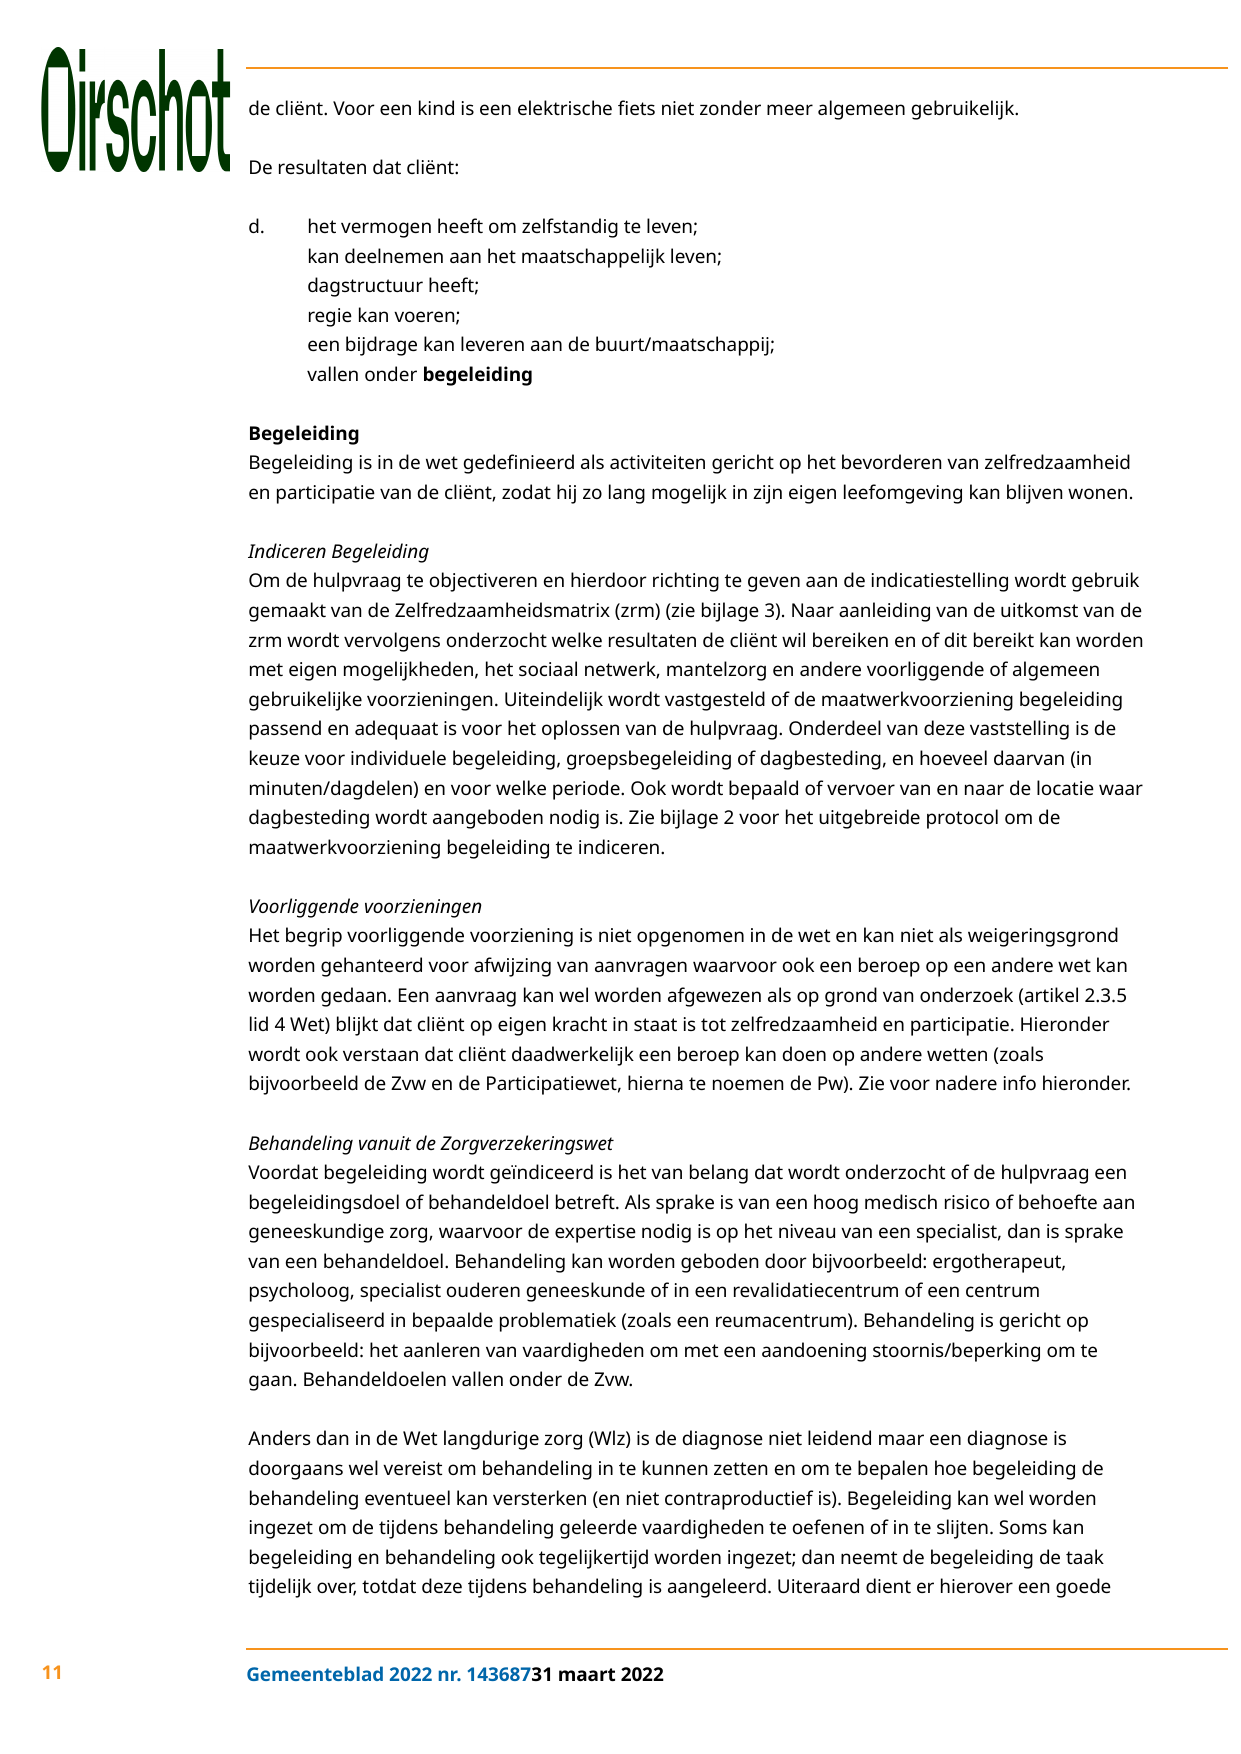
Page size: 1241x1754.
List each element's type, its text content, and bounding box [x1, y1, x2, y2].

text Anders dan in de Wet langdurige zorg (Wlz) is de diagnose niet leidend maar een diagnose is doorgaans wel vereist om behandeling in te kunnen zetten en om te bepalen hoe begeleiding de behandeling eventueel kan versterken (en niet contraproductief is). Begeleiding kan wel worden ingezet om de tijdens behandeling geleerde vaardigheden te oefenen of in te slijten. Soms kan begeleiding en behandeling ook tegelijkertijd worden ingezet; dan neemt de begeleiding de taak tijdelijk over, totdat deze tijdens behandeling is aangeleerd. Uiteraard dient er hierover een goede [248, 1426, 1152, 1599]
text de cliënt. Voor een kind is een elektrische fiets niet zonder meer algemeen gebruikelijk. [248, 95, 1152, 121]
text Begeleiding [248, 420, 1152, 445]
text Begeleiding is in de wet gedefinieerd als activiteiten gericht op het bevorderen van zelfredzaamheid en participatie van de cliënt, zodat hij zo lang mogelijk in zijn eigen leefomgeving kan blijven wonen. [248, 449, 1152, 504]
table_header De resultaten dat cliënt: het vermogen heeft om zelfstandig te leven; kan deelnemen aan het maatschappelijk leven; dagstructuur heeft; regie kan voeren; een bijdrage kan leveren aan de buurt/maatschappij; vallen onder begeleiding [248, 154, 1152, 387]
text Het begrip voorliggende voorziening is niet opgenomen in de wet en kan niet als weigeringsgrond worden gehanteerd voor afwijzing van aanvragen waarvoor ook een beroep op een andere wet kan worden gedaan. Een aanvraag kan wel worden afgewezen als op grond van onderzoek (artikel 2.3.5 lid 4 Wet) blijkt dat cliënt op eigen kracht in staat is tot zelfredzaamheid en participatie. Hieronder wordt ook verstaan dat cliënt daadwerkelijk een beroep kan doen op andere wetten (zoals bijvoorbeeld de Zvw en de Participatiewet, hierna te noemen de Pw). Zie voor nadere info hieronder. [248, 923, 1152, 1096]
text Voorliggende voorzieningen [248, 893, 1152, 919]
text Behandeling vanuit de Zorgverzekeringswet [248, 1130, 1152, 1155]
text Indiceren Begeleiding [248, 538, 1152, 564]
text Voordat begeleiding wordt geïndiceerd is het van belang dat wordt onderzocht of de hulpvraag een begeleidingsdoel of behandeldoel betreft. Als sprake is van een hoog medisch risico of behoefte aan geneeskundige zorg, waarvoor de expertise nodig is op het niveau van een specialist, dan is sprake van een behandeldoel. Behandeling kan worden geboden door bijvoorbeeld: ergotherapeut, psycholoog, specialist ouderen geneeskunde of in een revalidatiecentrum of een centrum gespecialiseerd in bepaalde problematiek (zoals een reumacentrum). Behandeling is gericht op bijvoorbeeld: het aanleren van vaardigheden om met een aandoening stoornis/beperking om te gaan. Behandeldoelen vallen onder de Zvw. [248, 1159, 1152, 1392]
picture [41, 47, 231, 172]
text Om de hulpvraag te objectiveren en hierdoor richting te geven aan de indicatiestelling wordt gebruik gemaakt van de Zelfredzaamheidsmatrix (zrm) (zie bijlage 3). Naar aanleiding van de uitkomst van de zrm wordt vervolgens onderzocht welke resultaten de cliënt wil bereiken en of dit bereikt kan worden met eigen mogelijkheden, het sociaal netwerk, mantelzorg en andere voorliggende of algemeen gebruikelijke voorzieningen. Uiteindelijk wordt vastgesteld of de maatwerkvoorziening begeleiding passend en adequaat is voor het oplossen van de hulpvraag. Onderdeel van deze vaststelling is de keuze voor individuele begeleiding, groepsbegeleiding of dagbesteding, en hoeveel daarvan (in minuten/dagdelen) en voor welke periode. Ook wordt bepaald of vervoer van en naar de locatie waar dagbesteding wordt aangeboden nodig is. Zie bijlage 2 voor het uitgebreide protocol om de maatwerkvoorziening begeleiding te indiceren. [248, 568, 1152, 859]
